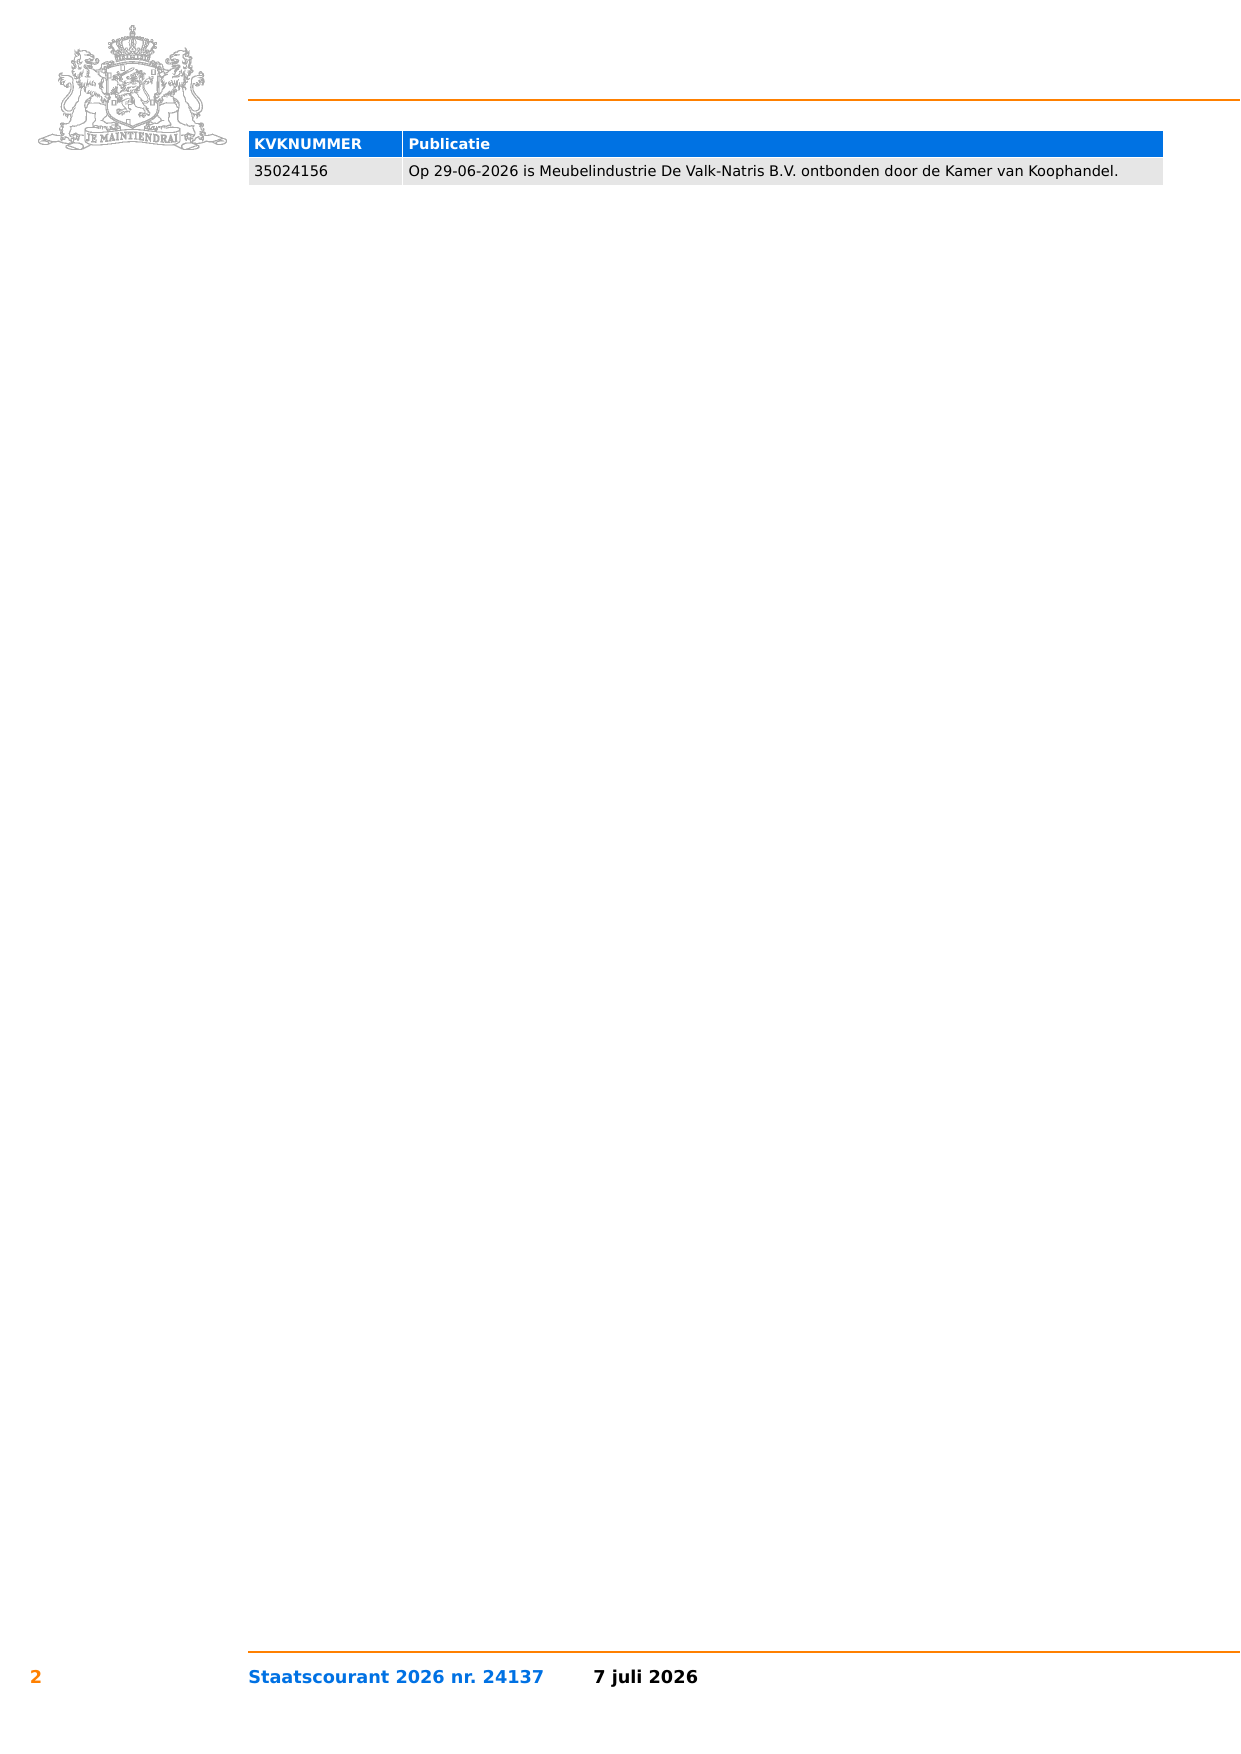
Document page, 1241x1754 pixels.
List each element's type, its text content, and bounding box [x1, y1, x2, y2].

table_cell 35024156 [249, 158, 402, 185]
table_header Publicatie [403, 131, 1163, 157]
picture [38, 25, 227, 150]
table_cell Op 29-06-2026 is Meubelindustrie De Valk-Natris B.V. ontbonden door de Kamer van Koophandel. [403, 158, 1163, 185]
table_header KVKNUMMER [249, 131, 402, 157]
